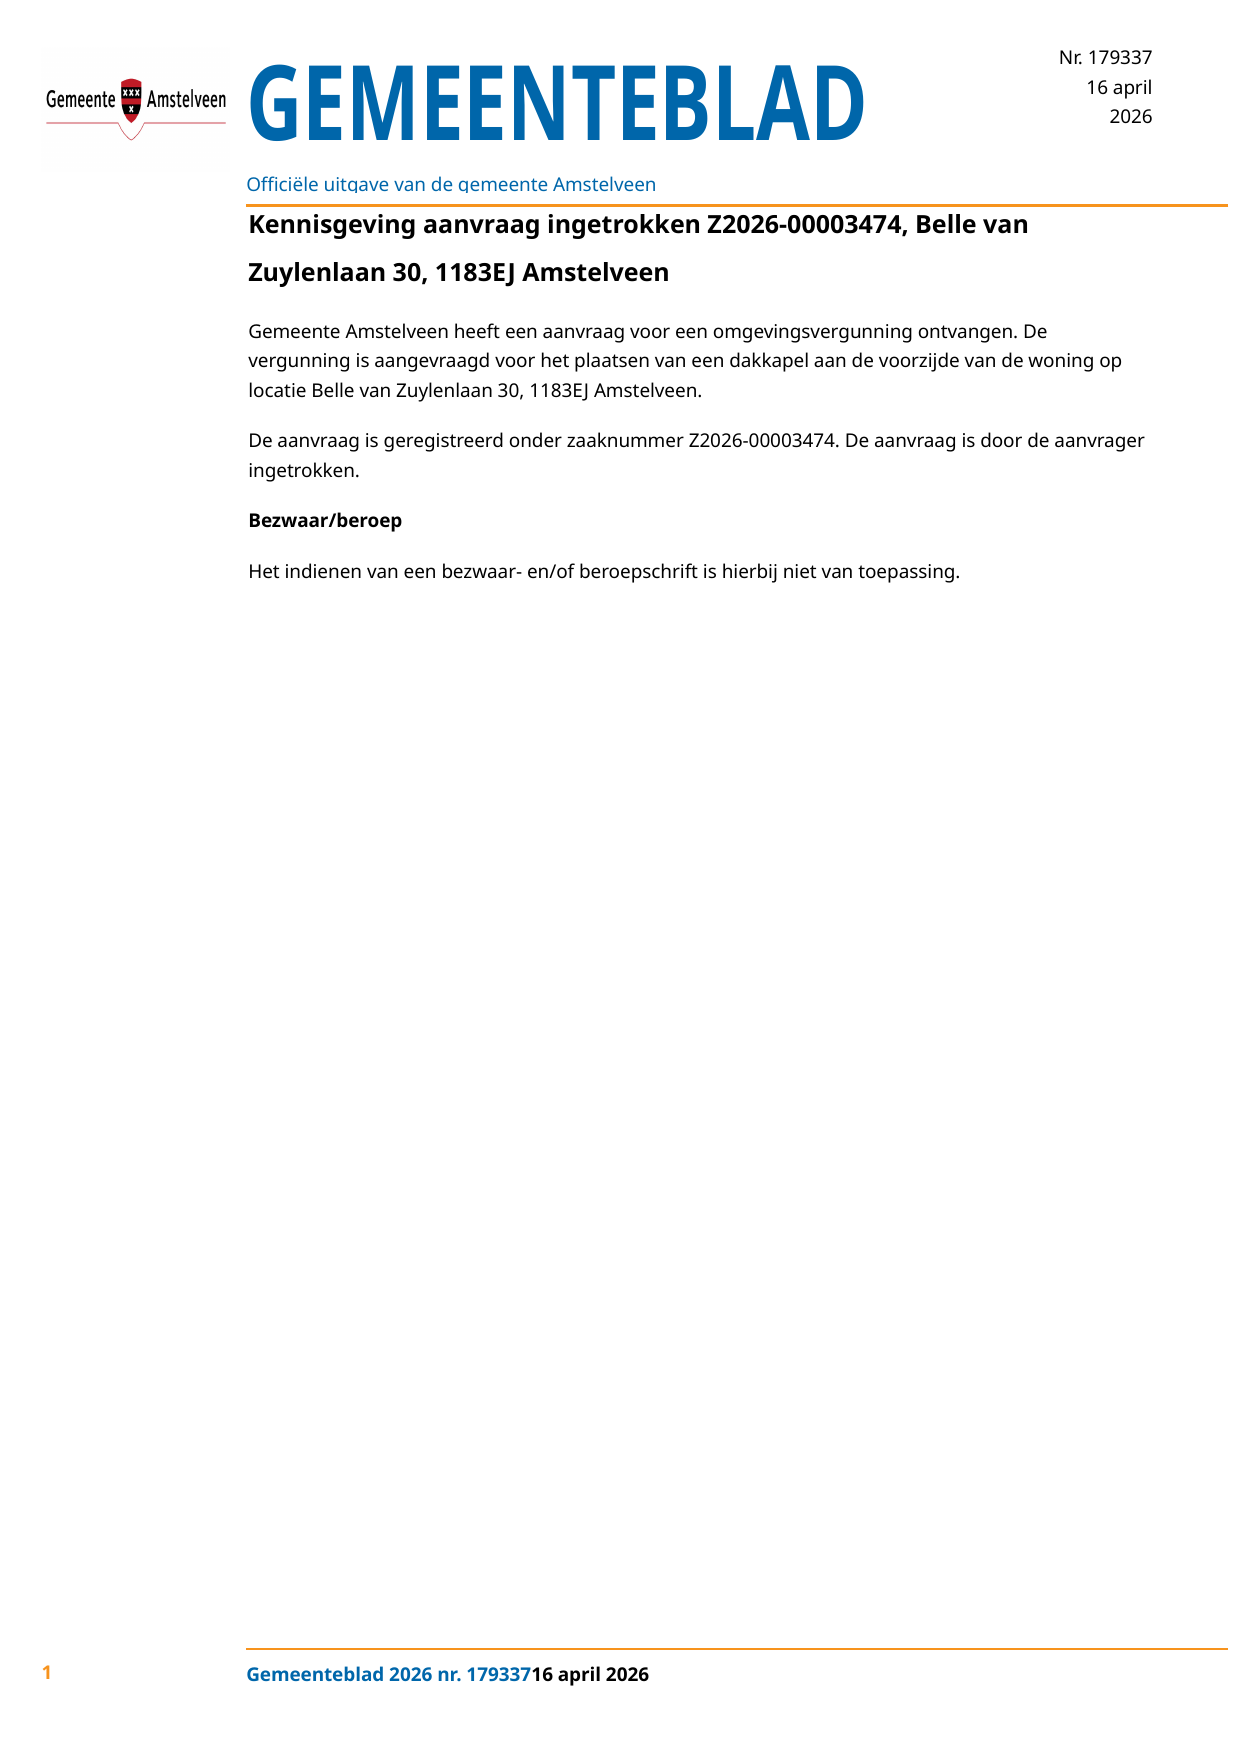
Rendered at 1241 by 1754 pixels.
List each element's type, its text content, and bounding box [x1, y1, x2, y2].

text Bezwaar/beroep [248, 507, 1152, 533]
text De aanvraag is geregistreerd onder zaaknummer Z2026-00003474. De aanvraag is door de aanvrager ingetrokken. [248, 427, 1152, 483]
text Gemeente Amstelveen heeft een aanvraag voor een omgevingsvergunning ontvangen. De vergunning is aangevraagd voor het plaatsen van een dakkapel aan de voorzijde van de woning op locatie Belle van Zuylenlaan 30, 1183EJ Amstelveen. [248, 318, 1152, 403]
text Het indienen van een bezwaar- en/of beroepschrift is hierbij niet van toepassing. [248, 558, 1152, 584]
text Kennisgeving aanvraag ingetrokken Z2026-00003474, Belle van Zuylenlaan 30, 1183EJ Amstelveen [248, 207, 1152, 288]
picture [41, 47, 231, 172]
